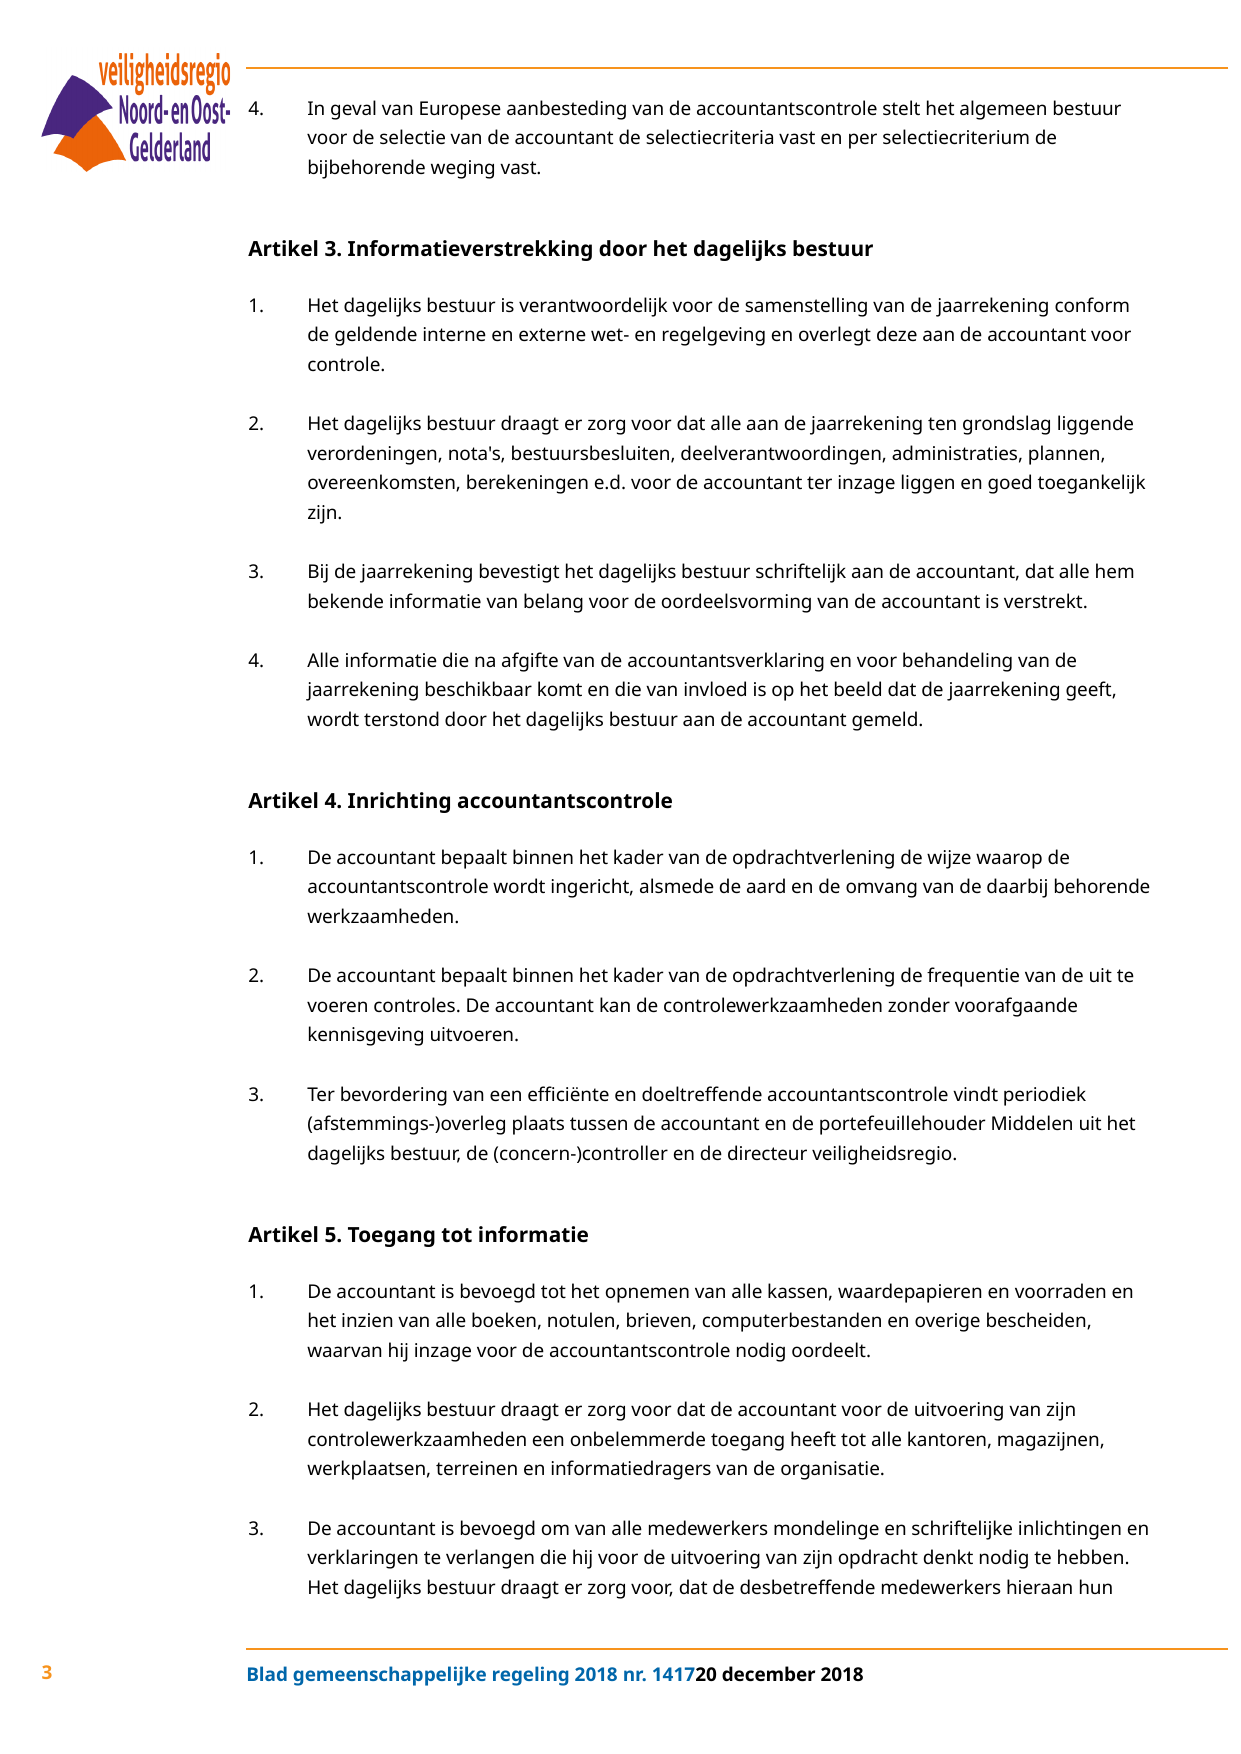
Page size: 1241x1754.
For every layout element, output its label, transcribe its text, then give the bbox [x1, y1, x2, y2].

list Alle informatie die na afgifte van de accountantsverklaring en voor behandeling van de jaarrekening beschikbaar komt en die van invloed is op het beeld dat de jaarrekening geeft, wordt terstond door het dagelijks bestuur aan de accountant gemeld. [248, 647, 1152, 732]
list De accountant is bevoegd om van alle medewerkers mondelinge en schriftelijke inlichtingen en verklaringen te verlangen die hij voor de uitvoering van zijn opdracht denkt nodig te hebben. Het dagelijks bestuur draagt er zorg voor, dat de desbetreffende medewerkers hieraan hun [248, 1515, 1152, 1599]
list Het dagelijks bestuur draagt er zorg voor dat de accountant voor de uitvoering van zijn controlewerkzaamheden een onbelemmerde toegang heeft tot alle kantoren, magazijnen, werkplaatsen, terreinen en informatiedragers van de organisatie. [248, 1396, 1152, 1481]
picture [41, 47, 231, 172]
list Ter bevordering van een efficiënte en doeltreffende accountantscontrole vindt periodiek (afstemmings-)overleg plaats tussen de accountant en de portefeuillehouder Middelen uit het dagelijks bestuur, de (concern-)controller en de directeur veiligheidsregio. [248, 1081, 1152, 1166]
text Artikel 3. Informatieverstrekking door het dagelijks bestuur [248, 234, 1152, 262]
text Artikel 4. Inrichting accountantscontrole [248, 786, 1152, 814]
list Bij de jaarrekening bevestigt het dagelijks bestuur schriftelijk aan de accountant, dat alle hem bekende informatie van belang voor de oordeelsvorming van de accountant is verstrekt. [248, 558, 1152, 613]
list Het dagelijks bestuur draagt er zorg voor dat alle aan de jaarrekening ten grondslag liggende verordeningen, nota's, bestuursbesluiten, deelverantwoordingen, administraties, plannen, overeenkomsten, berekeningen e.d. voor de accountant ter inzage liggen en goed toegankelijk zijn. [248, 410, 1152, 525]
list Het dagelijks bestuur is verantwoordelijk voor de samenstelling van de jaarrekening conform de geldende interne en externe wet- en regelgeving en overlegt deze aan de accountant voor controle. [248, 292, 1152, 377]
list De accountant bepaalt binnen het kader van de opdrachtverlening de wijze waarop de accountantscontrole wordt ingericht, alsmede de aard en de omvang van de daarbij behorende werkzaamheden. [248, 844, 1152, 929]
list De accountant bepaalt binnen het kader van de opdrachtverlening de frequentie van de uit te voeren controles. De accountant kan de controlewerkzaamheden zonder voorafgaande kennisgeving uitvoeren. [248, 962, 1152, 1047]
list De accountant is bevoegd tot het opnemen van alle kassen, waardepapieren en voorraden en het inzien van alle boeken, notulen, brieven, computerbestanden en overige bescheiden, waarvan hij inzage voor de accountantscontrole nodig oordeelt. [248, 1278, 1152, 1363]
list In geval van Europese aanbesteding van de accountantscontrole stelt het algemeen bestuur voor de selectie van de accountant de selectiecriteria vast en per selectiecriterium de bijbehorende weging vast. [248, 95, 1152, 180]
text Artikel 5. Toegang tot informatie [248, 1220, 1152, 1248]
